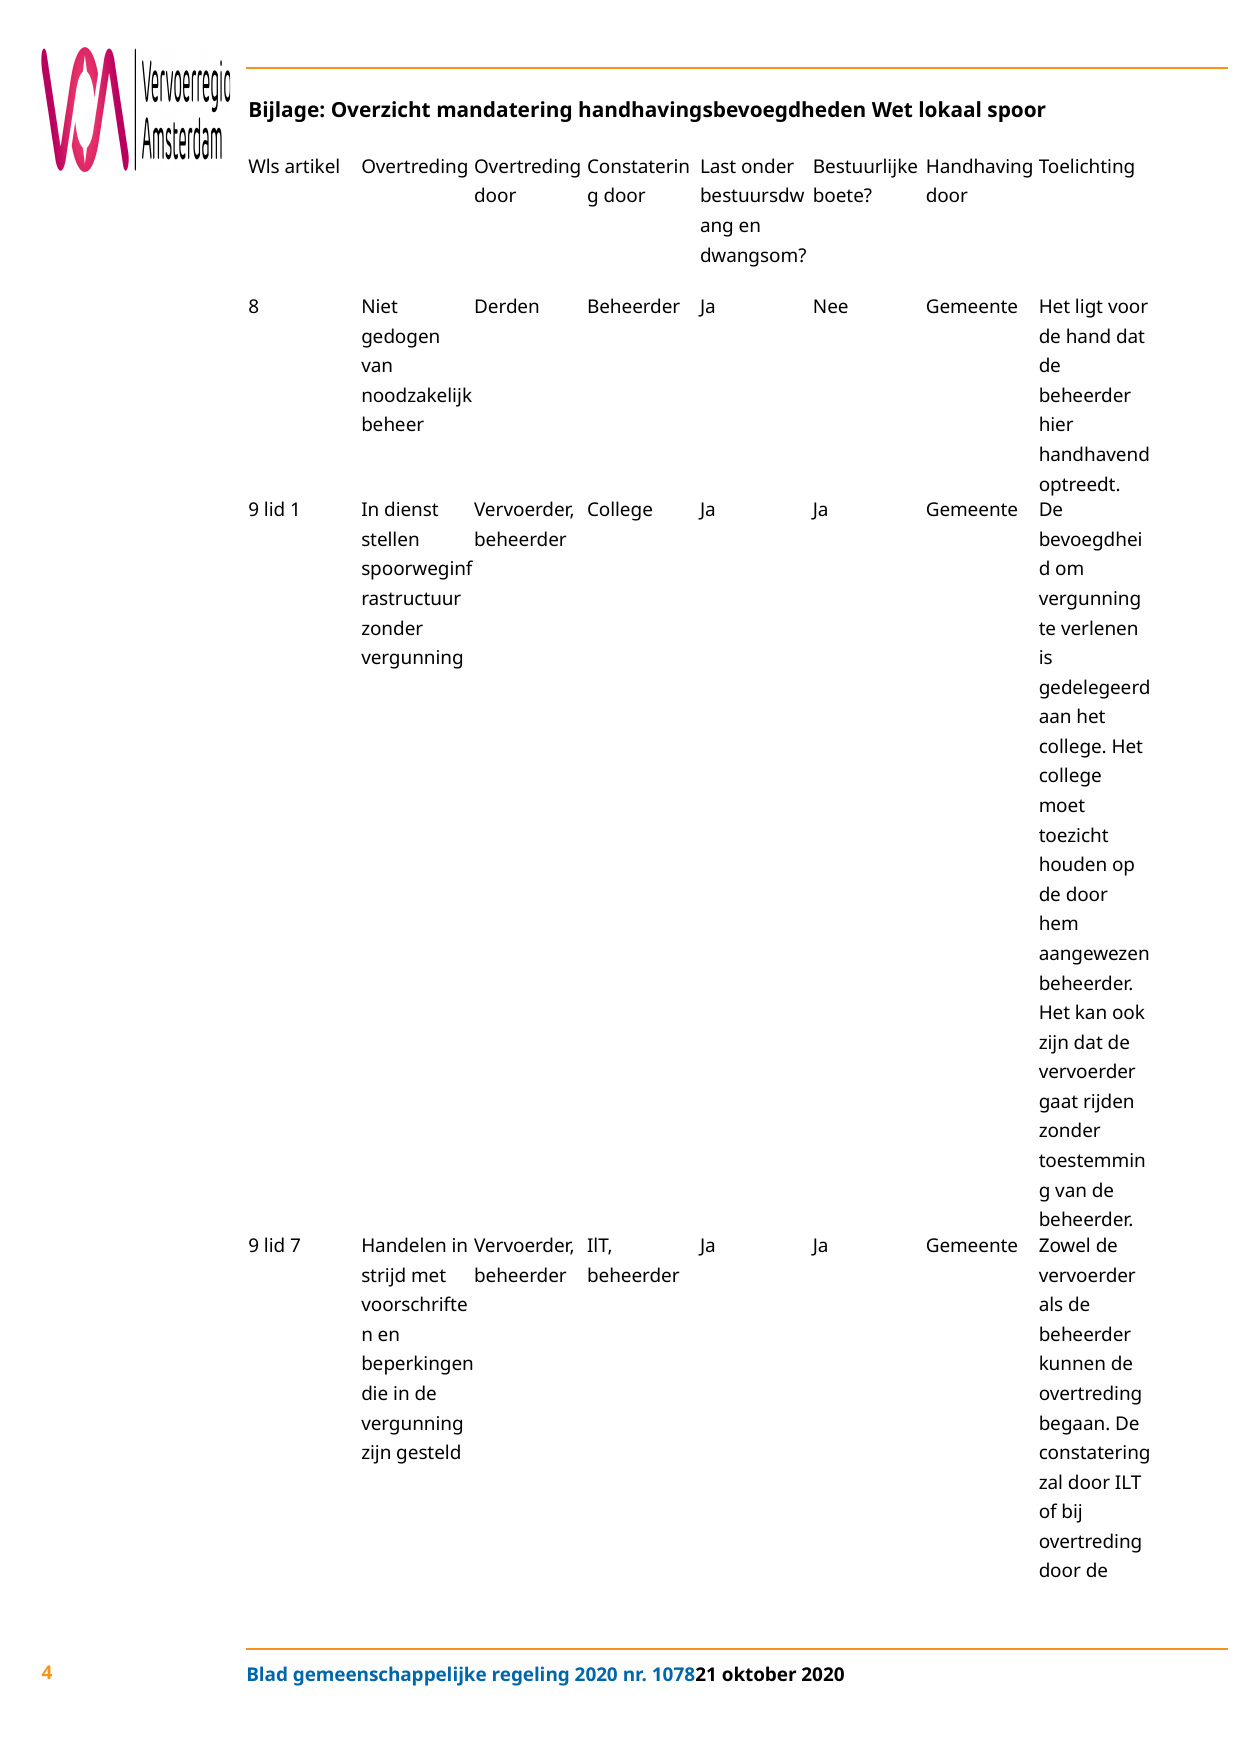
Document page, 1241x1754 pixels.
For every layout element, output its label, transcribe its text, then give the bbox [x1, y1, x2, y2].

table_header Handhaving door [926, 153, 1038, 267]
table_cell IlT, beheerder [587, 1232, 700, 1583]
table_cell 9 lid 1 [248, 496, 361, 1232]
table_cell [926, 268, 1038, 293]
table_cell Niet gedogen van noodzakelijk beheer [361, 293, 474, 496]
table_cell Gemeente [926, 496, 1038, 1232]
table_cell Gemeente [926, 1232, 1038, 1583]
table_cell In dienst stellen spoorweginfrastructuur zonder vergunning [361, 496, 474, 1232]
table_cell Handelen in strijd met voorschriften en beperkingen die in de vergunning zijn gesteld [361, 1232, 474, 1583]
table_cell Derden [474, 293, 587, 496]
table_cell [1039, 268, 1152, 293]
table_header Overtreding door [474, 153, 587, 267]
table_cell Ja [700, 496, 813, 1232]
table_cell Ja [813, 1232, 926, 1583]
table_header Wls artikel [248, 153, 361, 267]
table_header Last onder bestuursdwang en dwangsom? [700, 153, 813, 267]
table_header Overtreding [361, 153, 474, 267]
table_cell Ja [700, 1232, 813, 1583]
table_cell Het ligt voor de hand dat de beheerder hier handhavend optreedt. [1039, 293, 1152, 496]
table_cell [361, 268, 474, 293]
picture [41, 47, 231, 172]
table_cell Vervoerder, beheerder [474, 496, 587, 1232]
table_cell [248, 268, 361, 293]
table_cell [700, 268, 813, 293]
table_cell Zowel de vervoerder als de beheerder kunnen de overtreding begaan. De constatering zal door ILT of bij overtreding door de [1039, 1232, 1152, 1583]
table_header Constatering door [587, 153, 700, 267]
table_cell Beheerder [587, 293, 700, 496]
table_cell [474, 268, 587, 293]
table_header Toelichting [1039, 153, 1152, 267]
table_cell [587, 268, 700, 293]
table_cell Gemeente [926, 293, 1038, 496]
table_cell Ja [813, 496, 926, 1232]
table_cell Ja [700, 293, 813, 496]
table_cell 8 [248, 293, 361, 496]
table_cell Nee [813, 293, 926, 496]
table_header Bestuurlijke boete? [813, 153, 926, 267]
table_cell College [587, 496, 700, 1232]
table_cell [813, 268, 926, 293]
text Bijlage: Overzicht mandatering handhavingsbevoegdheden Wet lokaal spoor [248, 95, 1152, 123]
table_cell Vervoerder, beheerder [474, 1232, 587, 1583]
table_cell De bevoegdheid om vergunning te verlenen is gedelegeerd aan het college. Het college moet toezicht houden op de door hem aangewezen beheerder. Het kan ook zijn dat de vervoerder gaat rijden zonder toestemming van de beheerder. [1039, 496, 1152, 1232]
table_cell 9 lid 7 [248, 1232, 361, 1583]
